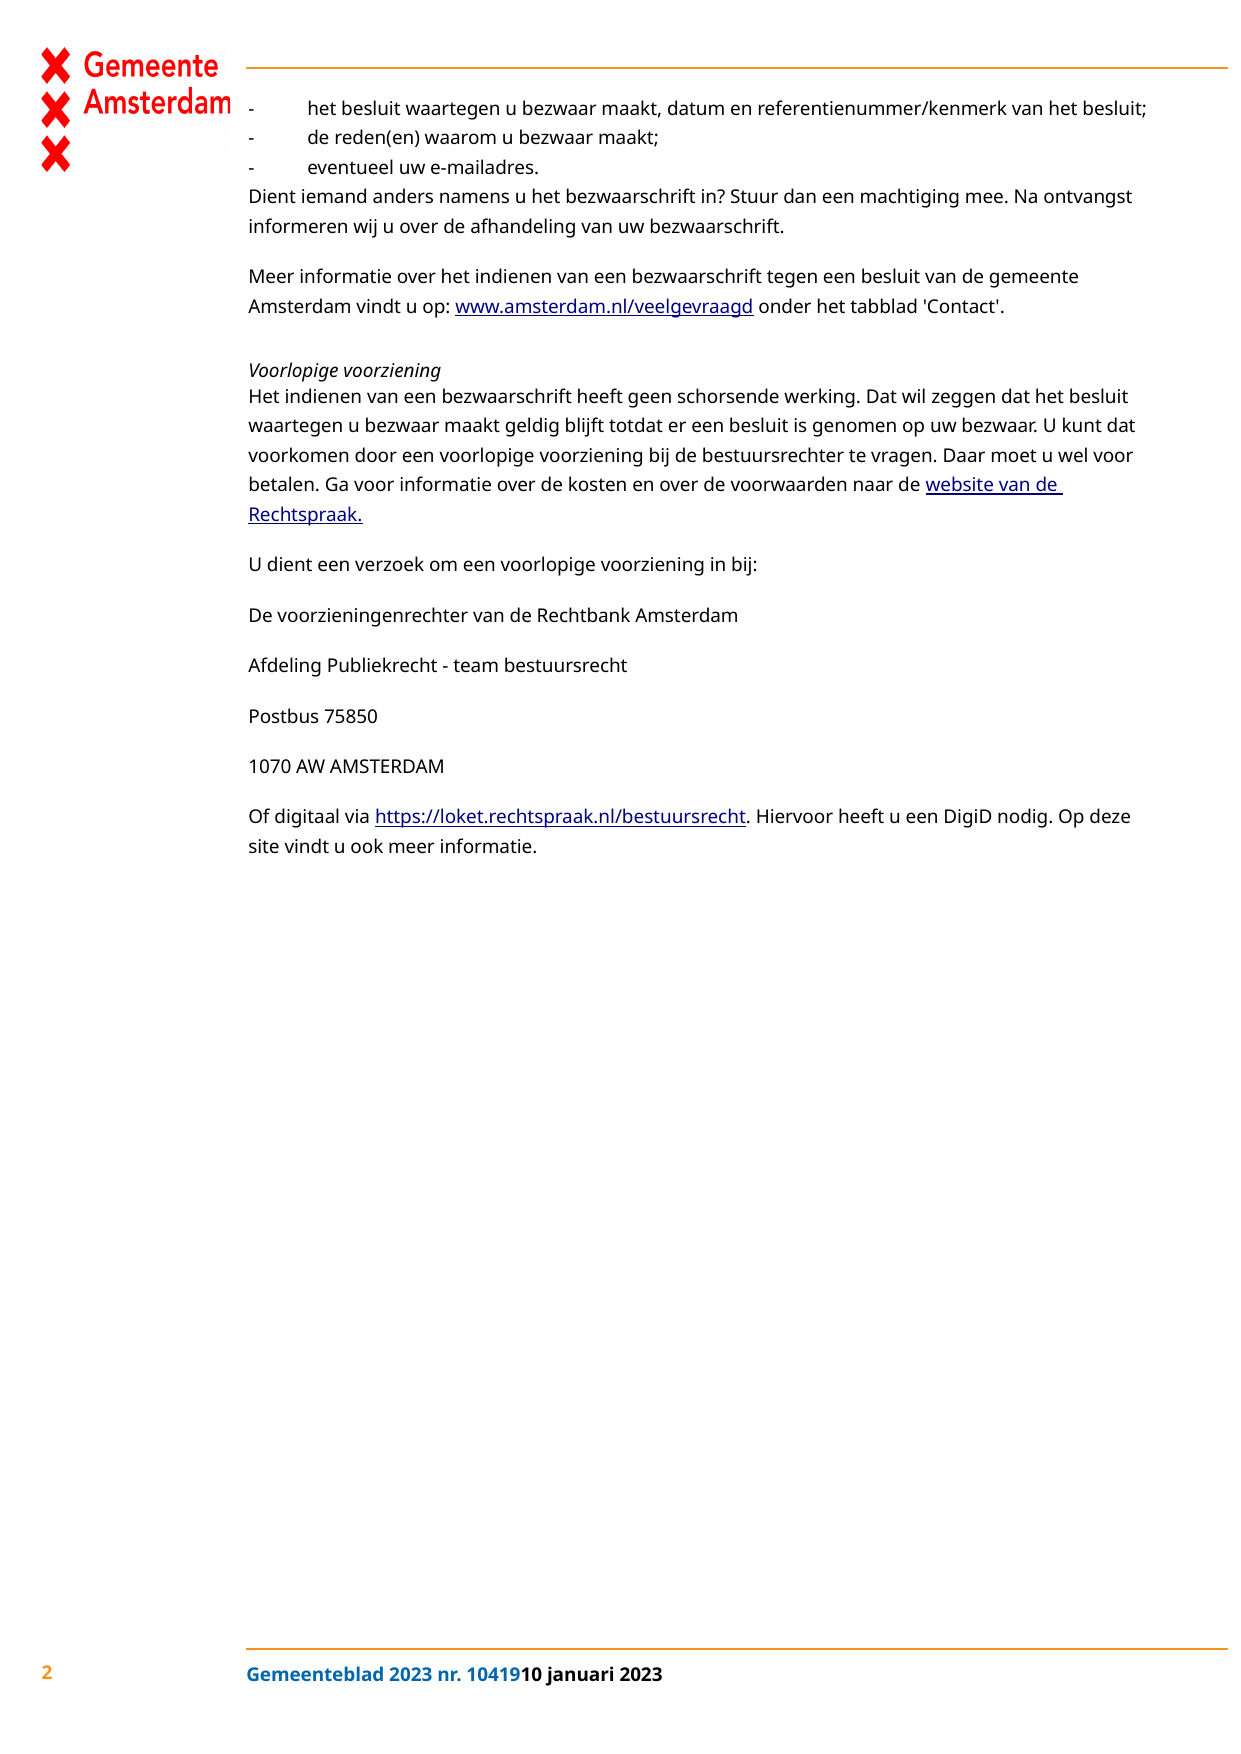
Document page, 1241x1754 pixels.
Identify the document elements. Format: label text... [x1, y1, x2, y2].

list het besluit waartegen u bezwaar maakt, datum en referentienummer/kenmerk van het besluit; [248, 95, 1152, 121]
list de reden(en) waarom u bezwaar maakt; [248, 124, 1152, 150]
text Of digitaal via https://loket.rechtspraak.nl/bestuursrecht. Hiervoor heeft u een DigiD nodig. Op deze site vindt u ook meer informatie. [248, 804, 1152, 859]
text De voorzieningenrechter van de Rechtbank Amsterdam [248, 602, 1152, 628]
text Voorlopige voorziening [248, 357, 1152, 383]
text Postbus 75850 [248, 703, 1152, 728]
text U dient een verzoek om een voorlopige voorziening in bij: [248, 552, 1152, 577]
picture [41, 47, 231, 172]
text Afdeling Publiekrecht - team bestuursrecht [248, 652, 1152, 678]
text 1070 AW AMSTERDAM [248, 753, 1152, 779]
list eventueel uw e-mailadres. [248, 154, 1152, 180]
text Meer informatie over het indienen van een bezwaarschrift tegen een besluit van de gemeente Amsterdam vindt u op: www.amsterdam.nl/veelgevraagd onder het tabblad 'Contact'. [248, 263, 1152, 319]
text Dient iemand anders namens u het bezwaarschrift in? Stuur dan een machtiging mee. Na ontvangst informeren wij u over de afhandeling van uw bezwaarschrift. [248, 183, 1152, 239]
text Het indienen van een bezwaarschrift heeft geen schorsende werking. Dat wil zeggen dat het besluit waartegen u bezwaar maakt geldig blijft totdat er een besluit is genomen op uw bezwaar. U kunt dat voorkomen door een voorlopige voorziening bij de bestuursrechter te vragen. Daar moet u wel voor betalen. Ga voor informatie over de kosten en over de voorwaarden naar de website van de Rechtspraak. [248, 383, 1152, 527]
